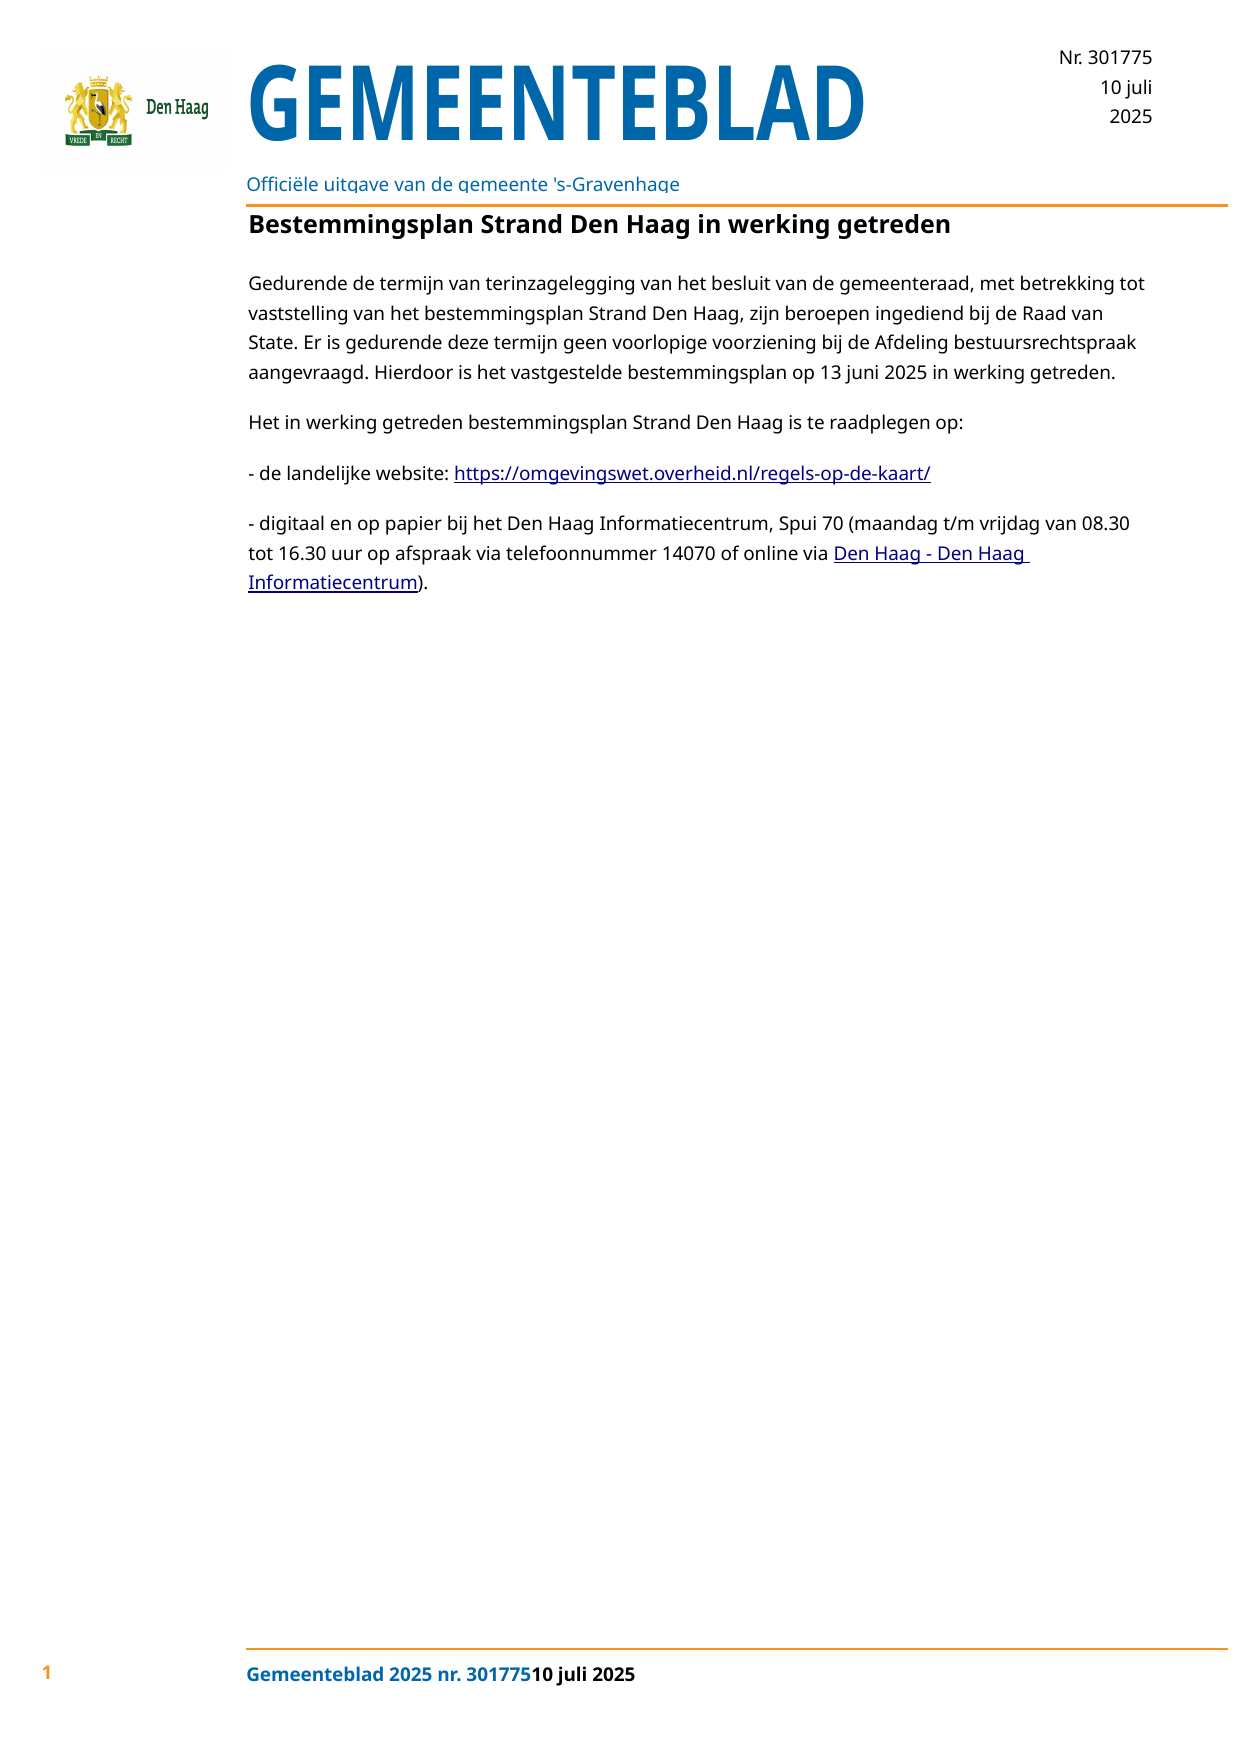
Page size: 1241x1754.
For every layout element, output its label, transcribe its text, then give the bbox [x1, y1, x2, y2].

text Bestemmingsplan Strand Den Haag in werking getreden [248, 207, 1152, 241]
text Gedurende de termijn van terinzagelegging van het besluit van de gemeenteraad, met betrekking tot vaststelling van het bestemmingsplan Strand Den Haag, zijn beroepen ingediend bij de Raad van State. Er is gedurende deze termijn geen voorlopige voorziening bij de Afdeling bestuursrechtspraak aangevraagd. Hierdoor is het vastgestelde bestemmingsplan op 13 juni 2025 in werking getreden. [248, 270, 1152, 385]
text - de landelijke website: https://omgevingswet.overheid.nl/regels-op-de-kaart/ [248, 460, 1152, 486]
picture [41, 47, 231, 172]
text Het in werking getreden bestemmingsplan Strand Den Haag is te raadplegen op: [248, 409, 1152, 435]
text - digitaal en op papier bij het Den Haag Informatiecentrum, Spui 70 (maandag t/m vrijdag van 08.30 tot 16.30 uur op afspraak via telefoonnummer 14070 of online via Den Haag - Den Haag Informatiecentrum). [248, 510, 1152, 595]
